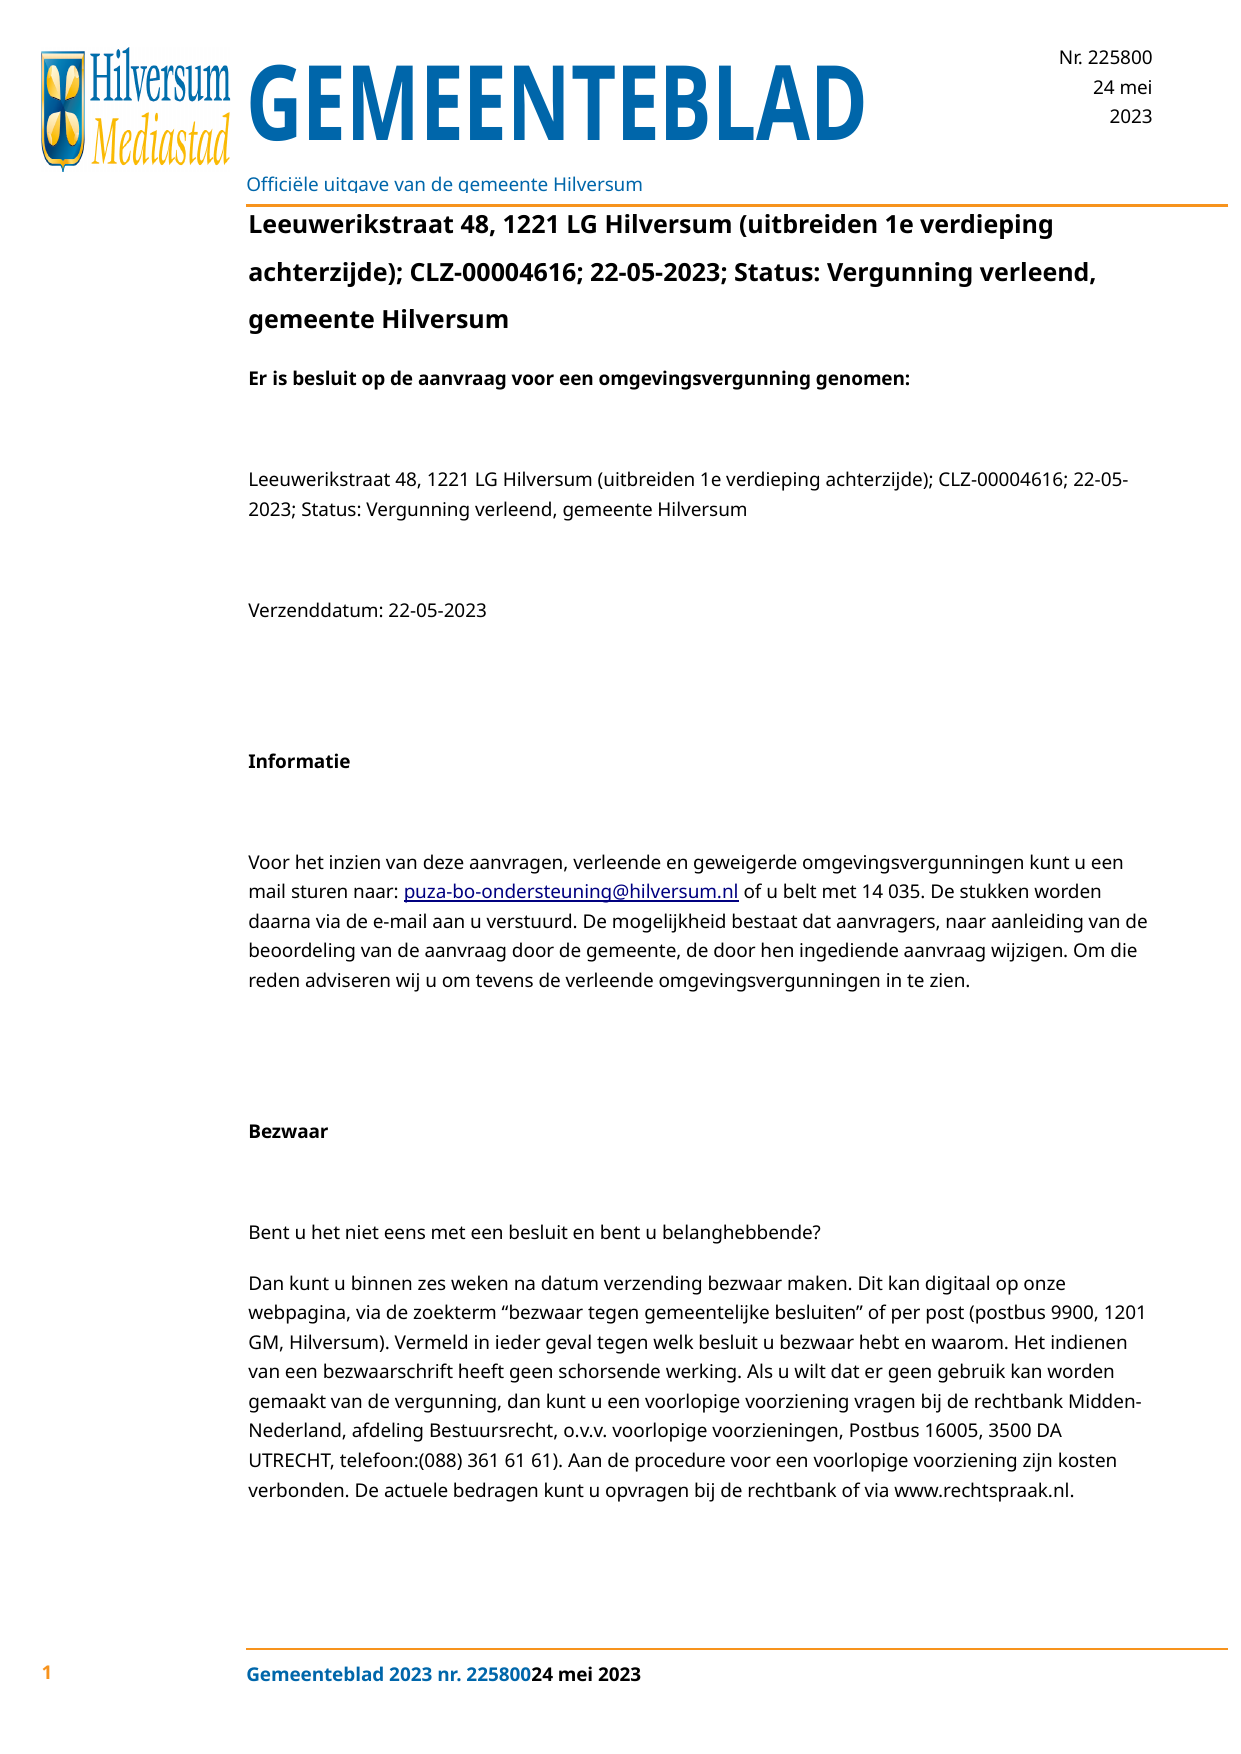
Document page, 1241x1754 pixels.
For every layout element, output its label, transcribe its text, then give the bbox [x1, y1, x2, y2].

text Bent u het niet eens met een besluit en bent u belanghebbende? [248, 1219, 1152, 1245]
text Er is besluit op de aanvraag voor een omgevingsvergunning genomen: [248, 366, 1152, 391]
text Verzenddatum: 22-05-2023 [248, 597, 1152, 622]
picture [41, 47, 231, 172]
text Leeuwerikstraat 48, 1221 LG Hilversum (uitbreiden 1e verdieping achterzijde); CLZ-00004616; 22-05-2023; Status: Vergunning verleend, gemeente Hilversum [248, 466, 1152, 522]
text Bezwaar [248, 1118, 1152, 1144]
text Informatie [248, 748, 1152, 774]
text Voor het inzien van deze aanvragen, verleende en geweigerde omgevingsvergunningen kunt u een mail sturen naar: puza-bo-ondersteuning@hilversum.nl of u belt met 14 035. De stukken worden daarna via de e-mail aan u verstuurd. De mogelijkheid bestaat dat aanvragers, naar aanleiding van de beoordeling van de aanvraag door de gemeente, de door hen ingediende aanvraag wijzigen. Om die reden adviseren wij u om tevens de verleende omgevingsvergunningen in te zien. [248, 849, 1152, 993]
text Leeuwerikstraat 48, 1221 LG Hilversum (uitbreiden 1e verdieping achterzijde); CLZ-00004616; 22-05-2023; Status: Vergunning verleend, gemeente Hilversum [248, 207, 1152, 336]
text Dan kunt u binnen zes weken na datum verzending bezwaar maken. Dit kan digitaal op onze webpagina, via de zoekterm “bezwaar tegen gemeentelijke besluiten” of per post (postbus 9900, 1201 GM, Hilversum). Vermeld in ieder geval tegen welk besluit u bezwaar hebt en waarom. Het indienen van een bezwaarschrift heeft geen schorsende werking. Als u wilt dat er geen gebruik kan worden gemaakt van de vergunning, dan kunt u een voorlopige voorziening vragen bij de rechtbank Midden-Nederland, afdeling Bestuursrecht, o.v.v. voorlopige voorzieningen, Postbus 16005, 3500 DA UTRECHT, telefoon:(088) 361 61 61). Aan de procedure voor een voorlopige voorziening zijn kosten verbonden. De actuele bedragen kunt u opvragen bij de rechtbank of via www.rechtspraak.nl. [248, 1270, 1152, 1502]
